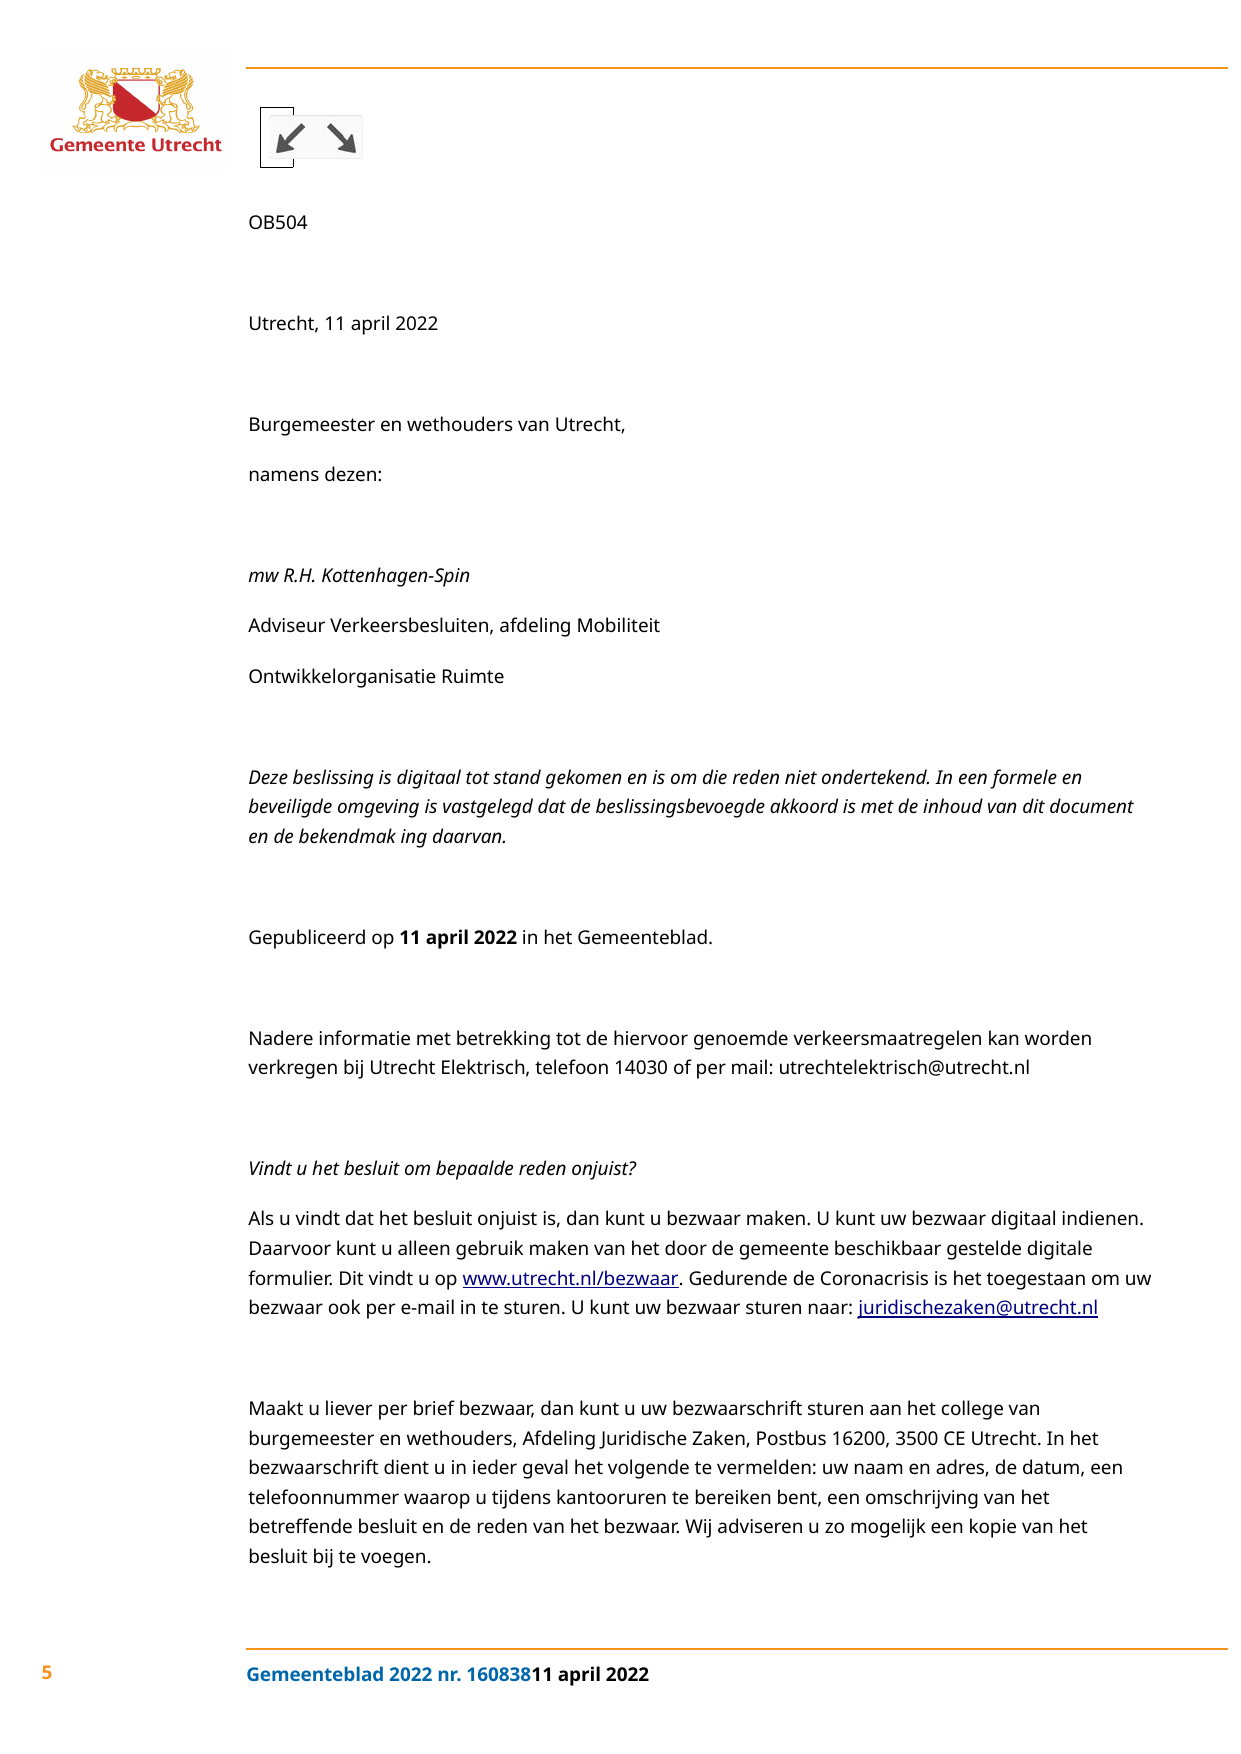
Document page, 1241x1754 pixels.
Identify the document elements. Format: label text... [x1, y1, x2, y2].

text mw R.H. Kottenhagen-Spin [248, 562, 1152, 588]
text Ontwikkelorganisatie Ruimte [248, 663, 1152, 689]
text Utrecht, 11 april 2022 [248, 310, 1152, 336]
picture [268, 115, 363, 159]
picture [41, 47, 231, 172]
text Als u vindt dat het besluit onjuist is, dan kunt u bezwaar maken. U kunt uw bezwaar digitaal indienen. Daarvoor kunt u alleen gebruik maken van het door de gemeente beschikbaar gestelde digitale formulier. Dit vindt u op www.utrecht.nl/bezwaar. Gedurende de Coronacrisis is het toegestaan om uw bezwaar ook per e-mail in te sturen. U kunt uw bezwaar sturen naar: juridischezaken@utrecht.nl [248, 1206, 1152, 1320]
text Adviseur Verkeersbesluiten, afdeling Mobiliteit [248, 613, 1152, 638]
text Deze beslissing is digitaal tot stand gekomen en is om die reden niet ondertekend. In een formele en beveiligde omgeving is vastgelegd dat de beslissingsbevoegde akkoord is met de inhoud van dit document en de bekendmak ing daarvan. [248, 764, 1152, 849]
text namens dezen: [248, 461, 1152, 487]
text Maakt u liever per brief bezwaar, dan kunt u uw bezwaarschrift sturen aan het college van burgemeester en wethouders, Afdeling Juridische Zaken, Postbus 16200, 3500 CE Utrecht. In het bezwaarschrift dient u in ieder geval het volgende te vermelden: uw naam en adres, de datum, een telefoonnummer waarop u tijdens kantooruren te bereiken bent, een omschrijving van het betreffende besluit en de reden van het bezwaar. Wij adviseren u zo mogelijk een kopie van het besluit bij te voegen. [248, 1395, 1152, 1569]
text OB504 [248, 209, 1152, 235]
text Gepubliceerd op 11 april 2022 in het Gemeenteblad. [248, 924, 1152, 949]
text Nadere informatie met betrekking tot de hiervoor genoemde verkeersmaatregelen kan worden verkregen bij Utrecht Elektrisch, telefoon 14030 of per mail: utrechtelektrisch@utrecht.nl [248, 1025, 1152, 1080]
text Vindt u het besluit om bepaalde reden onjuist? [248, 1155, 1152, 1181]
text Burgemeester en wethouders van Utrecht, [248, 411, 1152, 437]
